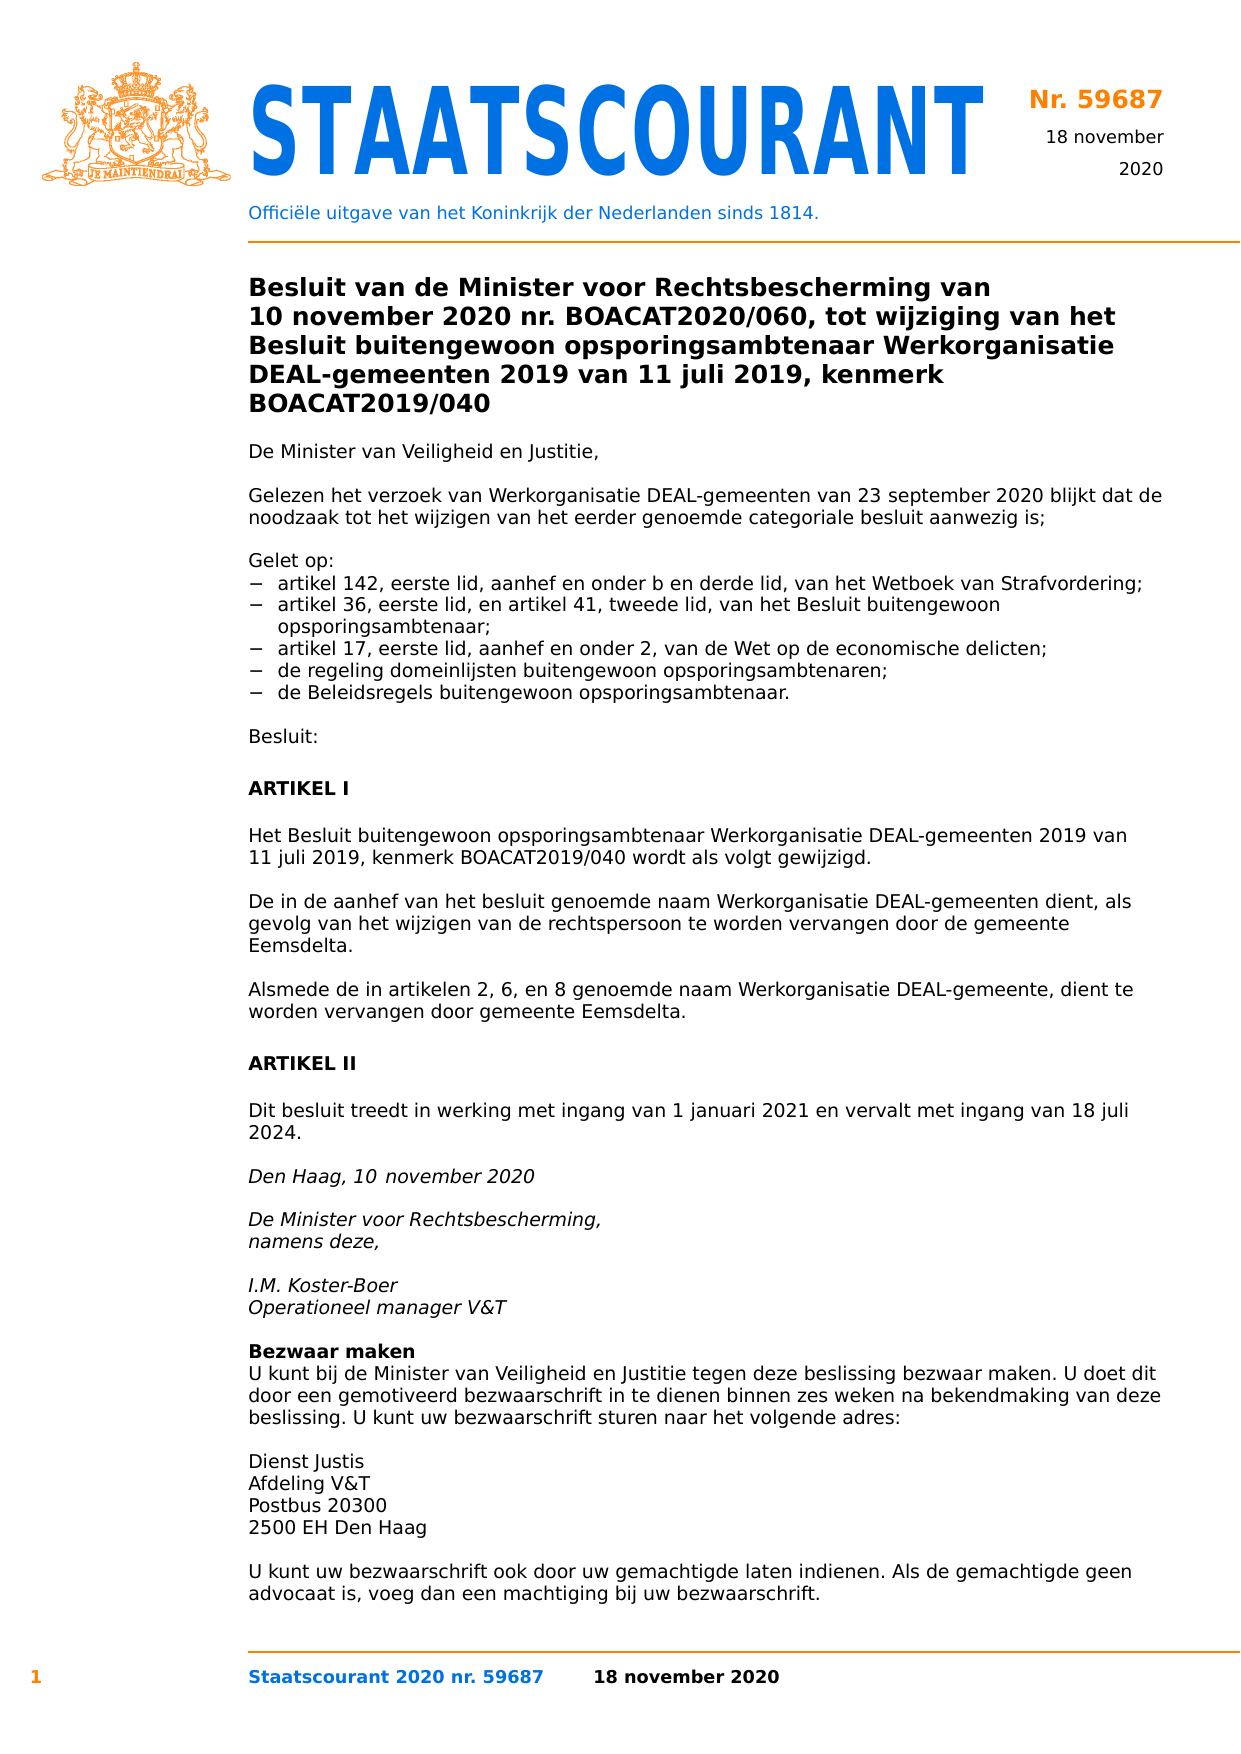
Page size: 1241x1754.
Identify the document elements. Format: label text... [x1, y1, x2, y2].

subtitle ARTIKEL I [248, 778, 1163, 800]
subtitle Besluit van de Minister voor Rechtsbescherming van 10 november 2020 nr. BOACAT2020/060, tot wijziging van het Besluit buitengewoon opsporingsambtenaar Werkorganisatie DEAL-gemeenten 2019 van 11 juli 2019, kenmerk BOACAT2019/040 [248, 273, 1163, 419]
text Dienst Justis [248, 1451, 1163, 1473]
table_header STAATSCOURANT [248, 62, 998, 203]
text U kunt bij de Minister van Veiligheid en Justitie tegen deze beslissing bezwaar maken. U doet dit door een gemotiveerd bezwaarschrift in te dienen binnen zes weken na bekendmaking van deze beslissing. U kunt uw bezwaarschrift sturen naar het volgende adres: [248, 1363, 1163, 1429]
table_cell 2020 [998, 153, 1240, 203]
table_header Nr. 59687 [998, 62, 1240, 121]
text 2500 EH Den Haag [248, 1517, 1163, 1539]
text − de regeling domeinlijsten buitengewoon opsporingsambtenaren; [248, 660, 1163, 682]
table_header [25, 62, 248, 241]
text Besluit: [248, 726, 1163, 748]
text − artikel 36, eerste lid, en artikel 41, tweede lid, van het Besluit buitengewoon opsporingsambtenaar; [248, 594, 1163, 638]
text − de Beleidsregels buitengewoon opsporingsambtenaar. [248, 682, 1163, 704]
text Afdeling V&T [248, 1473, 1163, 1495]
text − artikel 142, eerste lid, aanhef en onder b en derde lid, van het Wetboek van Strafvordering; [248, 572, 1163, 594]
text Gelet op: [248, 550, 1163, 572]
text Alsmede de in artikelen 2, 6, en 8 genoemde naam Werkorganisatie DEAL-gemeente, dient te worden vervangen door gemeente Eemsdelta. [248, 979, 1163, 1023]
text U kunt uw bezwaarschrift ook door uw gemachtigde laten indienen. Als de gemachtigde geen advocaat is, voeg dan een machtiging bij uw bezwaarschrift. [248, 1561, 1163, 1605]
text De in de aanhef van het besluit genoemde naam Werkorganisatie DEAL-gemeenten dient, als gevolg van het wijzigen van de rechtspersoon te worden vervangen door de gemeente Eemsdelta. [248, 891, 1163, 957]
text Den Haag, 10 november 2020 [248, 1166, 1163, 1187]
picture [41, 62, 231, 186]
subtitle ARTIKEL II [248, 1053, 1163, 1075]
text Postbus 20300 [248, 1495, 1163, 1517]
text − artikel 17, eerste lid, aanhef en onder 2, van de Wet op de economische delicten; [248, 638, 1163, 660]
text De Minister van Veiligheid en Justitie, [248, 441, 1163, 463]
text Dit besluit treedt in werking met ingang van 1 januari 2021 en vervalt met ingang van 18 juli 2024. [248, 1100, 1163, 1144]
text Gelezen het verzoek van Werkorganisatie DEAL-gemeenten van 23 september 2020 blijkt dat de noodzaak tot het wijzigen van het eerder genoemde categoriale besluit aanwezig is; [248, 484, 1163, 528]
text Bezwaar maken [248, 1341, 1163, 1363]
text Het Besluit buitengewoon opsporingsambtenaar Werkorganisatie DEAL-gemeenten 2019 van 11 juli 2019, kenmerk BOACAT2019/040 wordt als volgt gewijzigd. [248, 825, 1163, 869]
table_cell 18 november [998, 121, 1240, 153]
table_cell Officiële uitgave van het Koninkrijk der Nederlanden sinds 1814. [248, 203, 1240, 241]
text De Minister voor Rechtsbescherming, namens deze, I.M. Koster-Boer Operationeel manager V&T [248, 1209, 1163, 1319]
